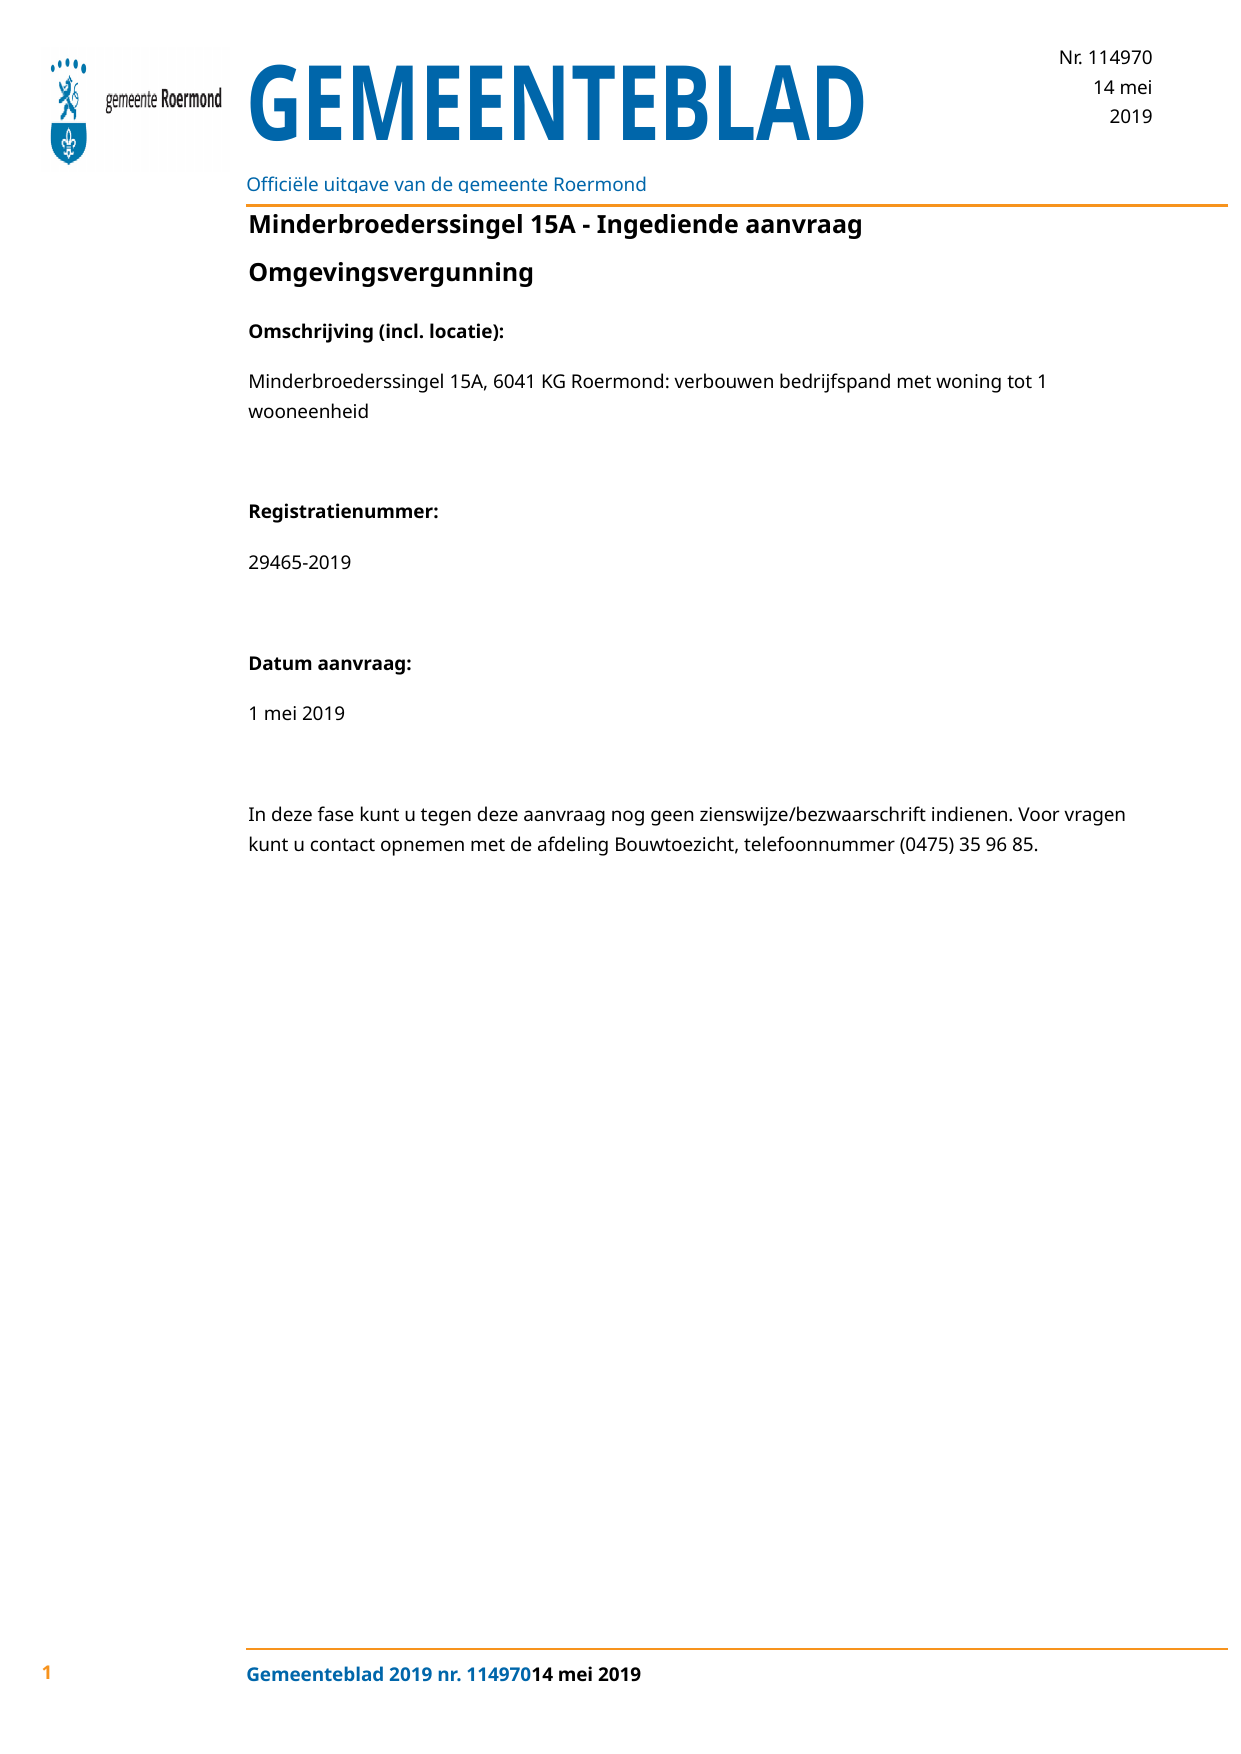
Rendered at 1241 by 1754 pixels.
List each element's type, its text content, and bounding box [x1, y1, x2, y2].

text In deze fase kunt u tegen deze aanvraag nog geen zienswijze/bezwaarschrift indienen. Voor vragen kunt u contact opnemen met de afdeling Bouwtoezicht, telefoonnummer (0475) 35 96 85. [248, 801, 1152, 857]
text 29465-2019 [248, 549, 1152, 575]
text Registratienummer: [248, 499, 1152, 524]
text 1 mei 2019 [248, 700, 1152, 726]
picture [41, 47, 231, 172]
text Datum aanvraag: [248, 650, 1152, 676]
text Omschrijving (incl. locatie): [248, 318, 1152, 344]
text Minderbroederssingel 15A - Ingediende aanvraag Omgevingsvergunning [248, 207, 1152, 288]
text Minderbroederssingel 15A, 6041 KG Roermond: verbouwen bedrijfspand met woning tot 1 wooneenheid [248, 368, 1152, 424]
